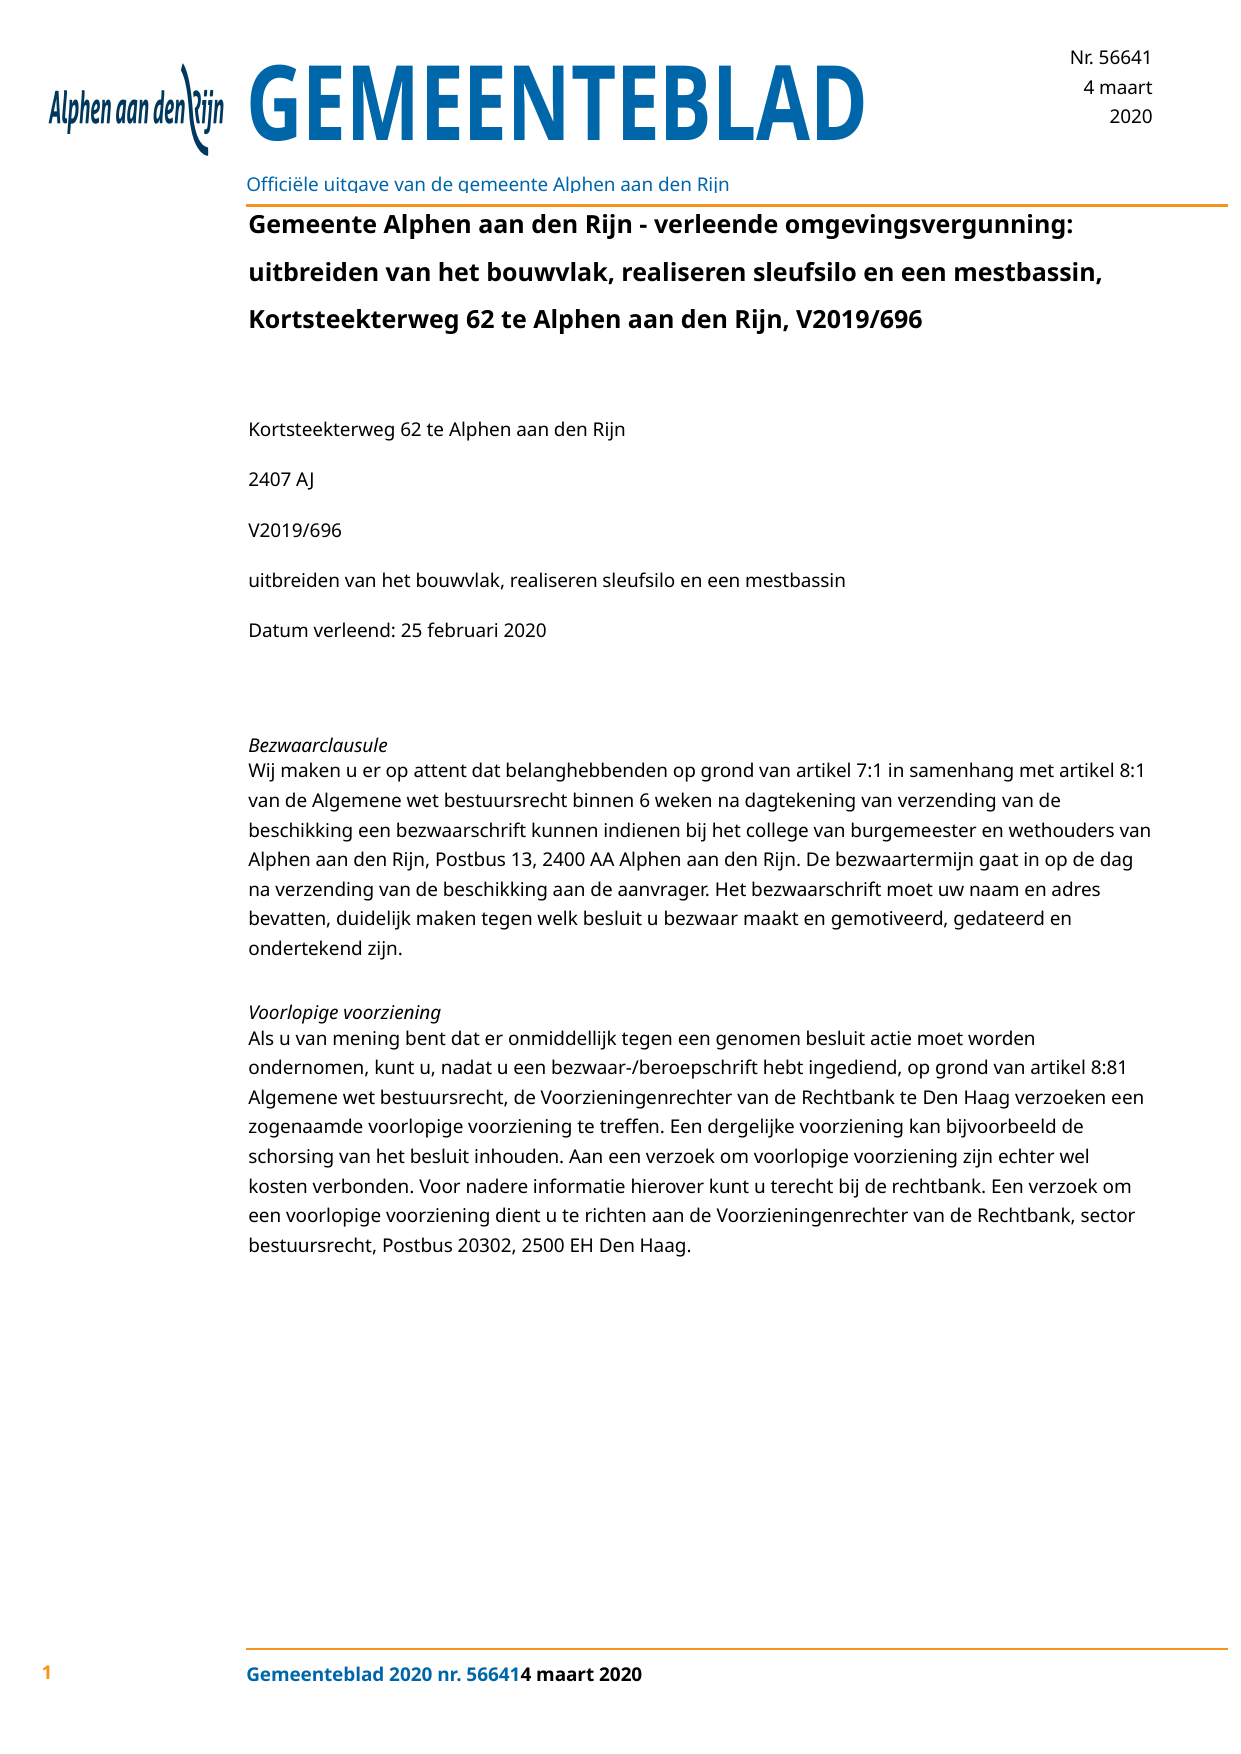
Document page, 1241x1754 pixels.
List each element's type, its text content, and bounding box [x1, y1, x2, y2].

text Bezwaarclausule [248, 732, 1152, 758]
text Gemeente Alphen aan den Rijn - verleende omgevingsvergunning: uitbreiden van het bouwvlak, realiseren sleufsilo en een mestbassin, Kortsteekterweg 62 te Alphen aan den Rijn, V2019/696 [248, 207, 1152, 336]
text V2019/696 [248, 517, 1152, 542]
text Kortsteekterweg 62 te Alphen aan den Rijn [248, 416, 1152, 442]
picture [41, 47, 231, 172]
text Als u van mening bent dat er onmiddellijk tegen een genomen besluit actie moet worden ondernomen, kunt u, nadat u een bezwaar-/beroepschrift hebt ingediend, op grond van artikel 8:81 Algemene wet bestuursrecht, de Voorzieningenrechter van de Rechtbank te Den Haag verzoeken een zogenaamde voorlopige voorziening te treffen. Een dergelijke voorziening kan bijvoorbeeld de schorsing van het besluit inhouden. Aan een verzoek om voorlopige voorziening zijn echter wel kosten verbonden. Voor nadere informatie hierover kunt u terecht bij de rechtbank. Een verzoek om een voorlopige voorziening dient u te richten aan de Voorzieningenrechter van de Rechtbank, sector bestuursrecht, Postbus 20302, 2500 EH Den Haag. [248, 1025, 1152, 1258]
text Datum verleend: 25 februari 2020 [248, 618, 1152, 643]
text Voorlopige voorziening [248, 999, 1152, 1025]
text Wij maken u er op attent dat belanghebbenden op grond van artikel 7:1 in samenhang met artikel 8:1 van de Algemene wet bestuursrecht binnen 6 weken na dagtekening van verzending van de beschikking een bezwaarschrift kunnen indienen bij het college van burgemeester en wethouders van Alphen aan den Rijn, Postbus 13, 2400 AA Alphen aan den Rijn. De bezwaartermijn gaat in op de dag na verzending van de beschikking aan de aanvrager. Het bezwaarschrift moet uw naam en adres bevatten, duidelijk maken tegen welk besluit u bezwaar maakt en gemotiveerd, gedateerd en ondertekend zijn. [248, 758, 1152, 961]
text uitbreiden van het bouwvlak, realiseren sleufsilo en een mestbassin [248, 567, 1152, 593]
text 2407 AJ [248, 466, 1152, 492]
